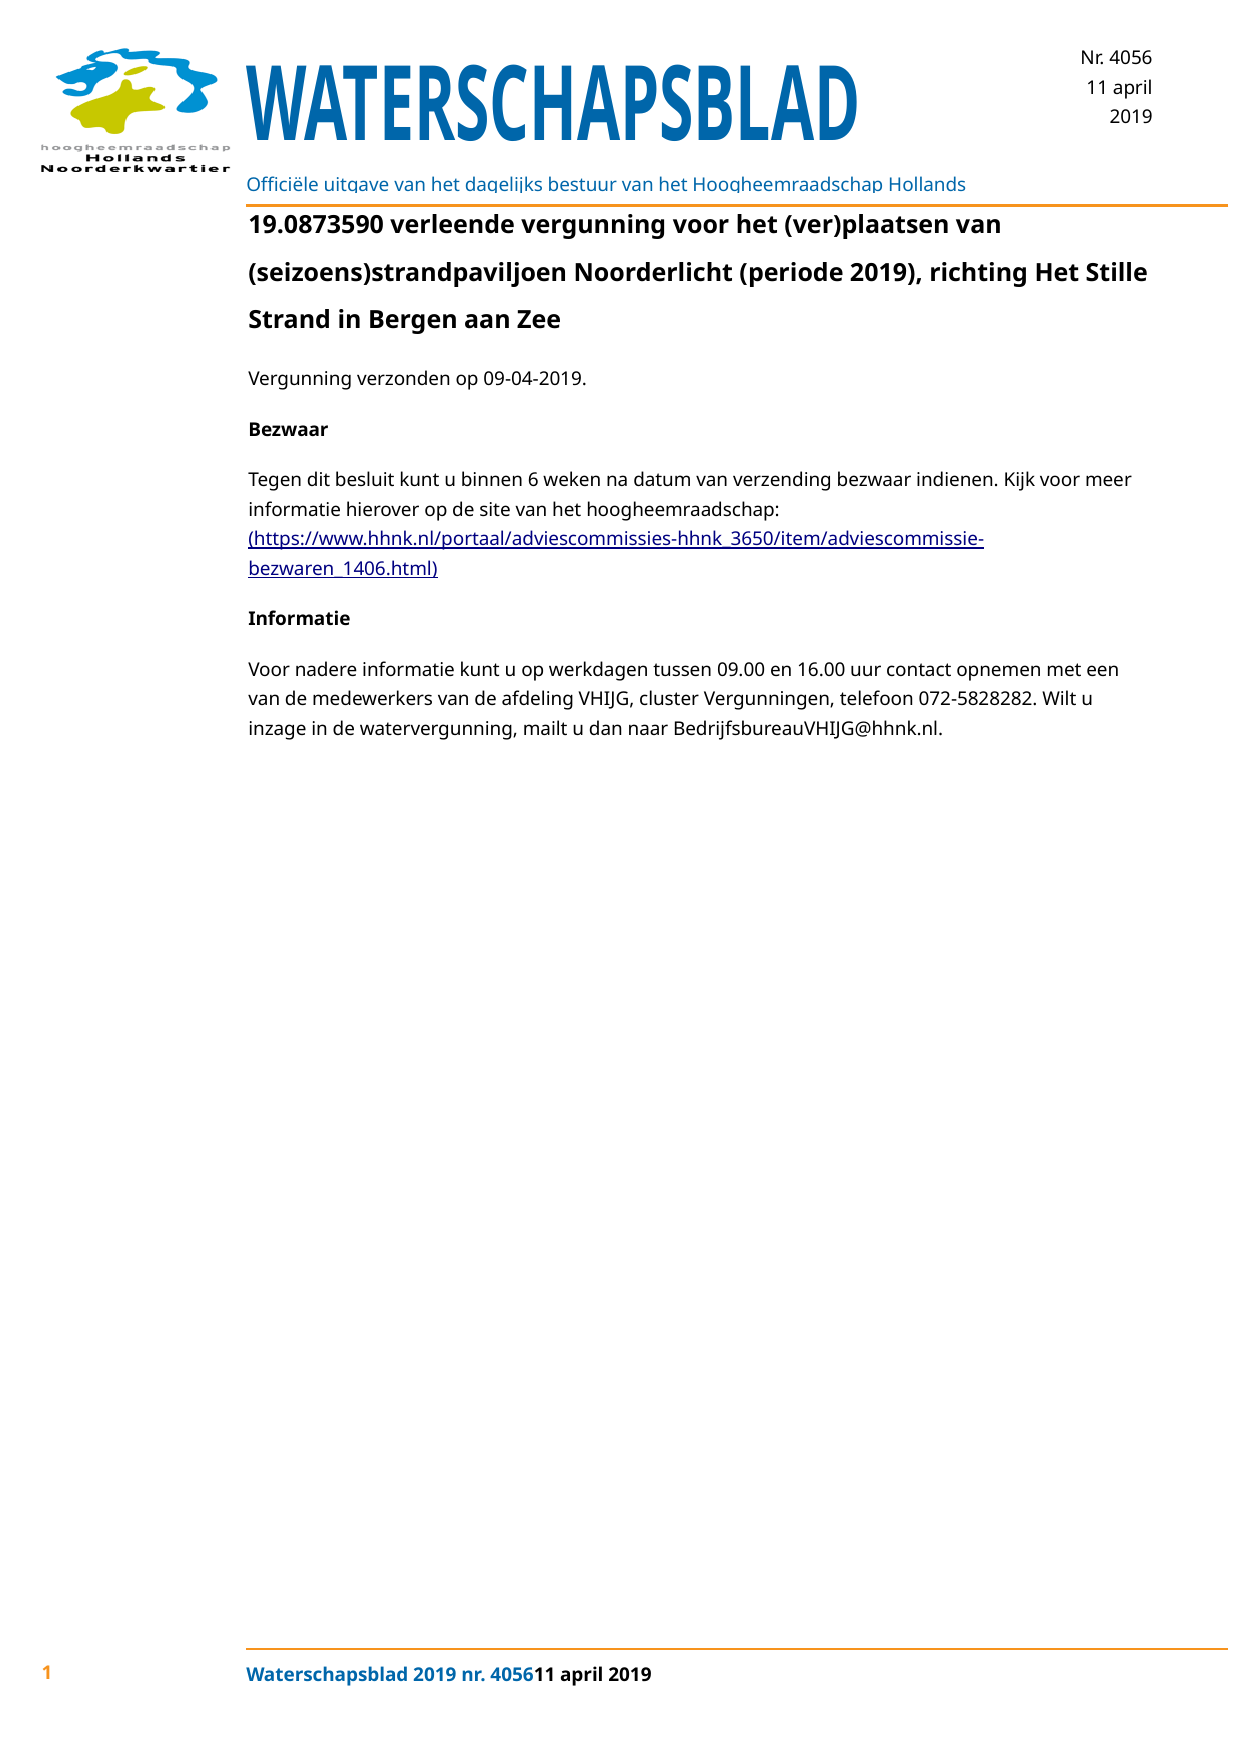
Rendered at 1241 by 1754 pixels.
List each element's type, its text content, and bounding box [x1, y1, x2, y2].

text Vergunning verzonden op 09-04-2019. [248, 366, 1152, 391]
text Bezwaar [248, 416, 1152, 442]
picture [41, 47, 231, 172]
text Informatie [248, 606, 1152, 631]
text Tegen dit besluit kunt u binnen 6 weken na datum van verzending bezwaar indienen. Kijk voor meer informatie hierover op de site van het hoogheemraadschap: (https://www.hhnk.nl/portaal/adviescommissies-hhnk_3650/item/adviescommissie-bezwaren_1406.html) [248, 466, 1152, 581]
text 19.0873590 verleende vergunning voor het (ver)plaatsen van (seizoens)strandpaviljoen Noorderlicht (periode 2019), richting Het Stille Strand in Bergen aan Zee [248, 207, 1152, 336]
text Voor nadere informatie kunt u op werkdagen tussen 09.00 en 16.00 uur contact opnemen met een van de medewerkers van de afdeling VHIJG, cluster Vergunningen, telefoon 072-5828282. Wilt u inzage in de watervergunning, mailt u dan naar BedrijfsbureauVHIJG@hhnk.nl. [248, 656, 1152, 741]
